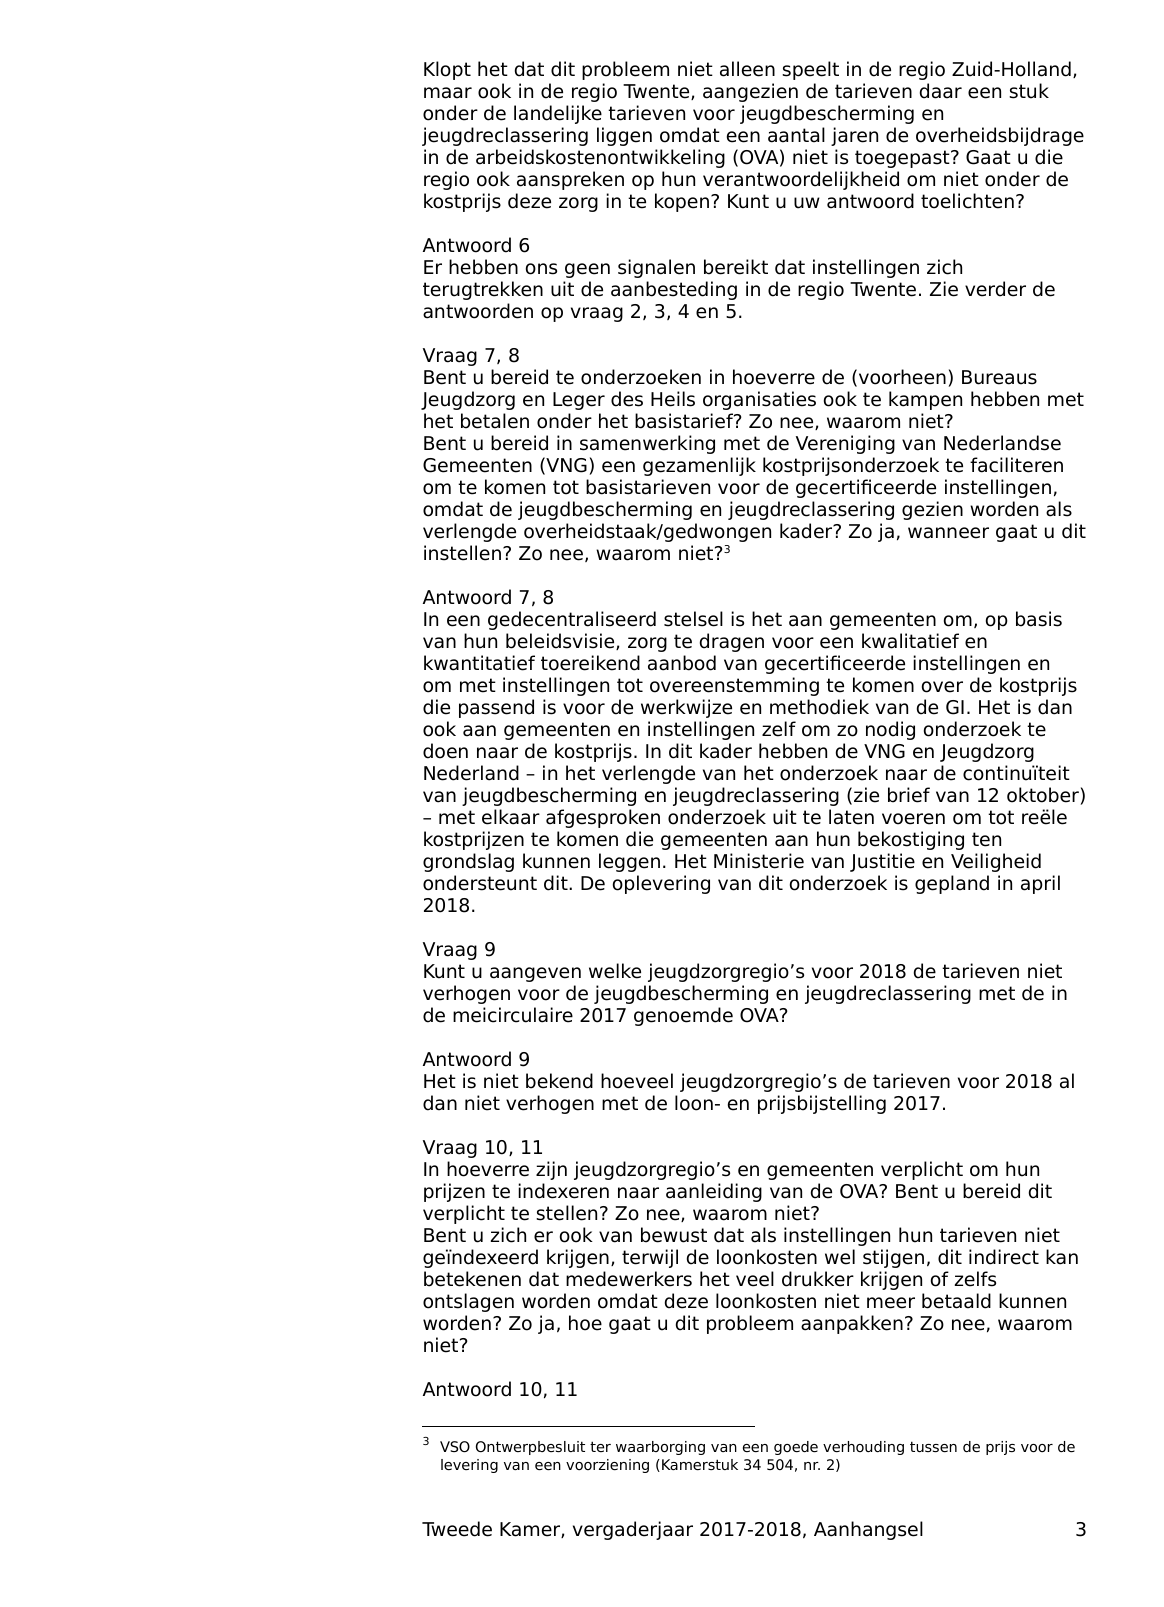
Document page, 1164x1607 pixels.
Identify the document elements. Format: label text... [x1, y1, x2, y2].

text Antwoord 10, 11 [422, 1379, 1087, 1401]
text Vraag 10, 11 [422, 1137, 1087, 1159]
text In een gedecentraliseerd stelsel is het aan gemeenten om, op basis van hun beleidsvisie, zorg te dragen voor een kwalitatief en kwantitatief toereikend aanbod van gecertificeerde instellingen en om met instellingen tot overeenstemming te komen over de kostprijs die passend is voor de werkwijze en methodiek van de GI. Het is dan ook aan gemeenten en instellingen zelf om zo nodig onderzoek te doen naar de kostprijs. In dit kader hebben de VNG en Jeugdzorg Nederland – in het verlengde van het onderzoek naar de continuïteit van jeugdbescherming en jeugdreclassering (zie brief van 12 oktober) – met elkaar afgesproken onderzoek uit te laten voeren om tot reële kostprijzen te komen die gemeenten aan hun bekostiging ten grondslag kunnen leggen. Het Ministerie van Justitie en Veiligheid ondersteunt dit. De oplevering van dit onderzoek is gepland in april 2018. [422, 609, 1087, 917]
text Vraag 7, 8 [422, 345, 1087, 367]
text In hoeverre zijn jeugdzorgregio’s en gemeenten verplicht om hun prijzen te indexeren naar aanleiding van de OVA? Bent u bereid dit verplicht te stellen? Zo nee, waarom niet? [422, 1159, 1087, 1225]
text Bent u bereid in samenwerking met de Vereniging van Nederlandse Gemeenten (VNG) een gezamenlijk kostprijsonderzoek te faciliteren om te komen tot basistarieven voor de gecertificeerde instellingen, omdat de jeugdbescherming en jeugdreclassering gezien worden als verlengde overheidstaak/gedwongen kader? Zo ja, wanneer gaat u dit instellen? Zo nee, waarom niet? [422, 433, 1087, 565]
text Bent u bereid te onderzoeken in hoeverre de (voorheen) Bureaus Jeugdzorg en Leger des Heils organisaties ook te kampen hebben met het betalen onder het basistarief? Zo nee, waarom niet? [422, 367, 1087, 433]
text VSO Ontwerpbesluit ter waarborging van een goede verhouding tussen de prijs voor de levering van een voorziening (Kamerstuk 34 504, nr. 2) [422, 1435, 1087, 1474]
text Antwoord 6 [422, 235, 1087, 257]
text Antwoord 7, 8 [422, 587, 1087, 609]
text Bent u zich er ook van bewust dat als instellingen hun tarieven niet geïndexeerd krijgen, terwijl de loonkosten wel stijgen, dit indirect kan betekenen dat medewerkers het veel drukker krijgen of zelfs ontslagen worden omdat deze loonkosten niet meer betaald kunnen worden? Zo ja, hoe gaat u dit probleem aanpakken? Zo nee, waarom niet? [422, 1225, 1087, 1357]
text Klopt het dat dit probleem niet alleen speelt in de regio Zuid-Holland, maar ook in de regio Twente, aangezien de tarieven daar een stuk onder de landelijke tarieven voor jeugdbescherming en jeugdreclassering liggen omdat een aantal jaren de overheidsbijdrage in de arbeidskostenontwikkeling (OVA) niet is toegepast? Gaat u die regio ook aanspreken op hun verantwoordelijkheid om niet onder de kostprijs deze zorg in te kopen? Kunt u uw antwoord toelichten? [422, 59, 1087, 213]
text Kunt u aangeven welke jeugdzorgregio’s voor 2018 de tarieven niet verhogen voor de jeugdbescherming en jeugdreclassering met de in de meicirculaire 2017 genoemde OVA? [422, 961, 1087, 1027]
text Het is niet bekend hoeveel jeugdzorgregio’s de tarieven voor 2018 al dan niet verhogen met de loon- en prijsbijstelling 2017. [422, 1071, 1087, 1115]
text Er hebben ons geen signalen bereikt dat instellingen zich terugtrekken uit de aanbesteding in de regio Twente. Zie verder de antwoorden op vraag 2, 3, 4 en 5. [422, 257, 1087, 323]
text Vraag 9 [422, 939, 1087, 961]
text Antwoord 9 [422, 1049, 1087, 1071]
